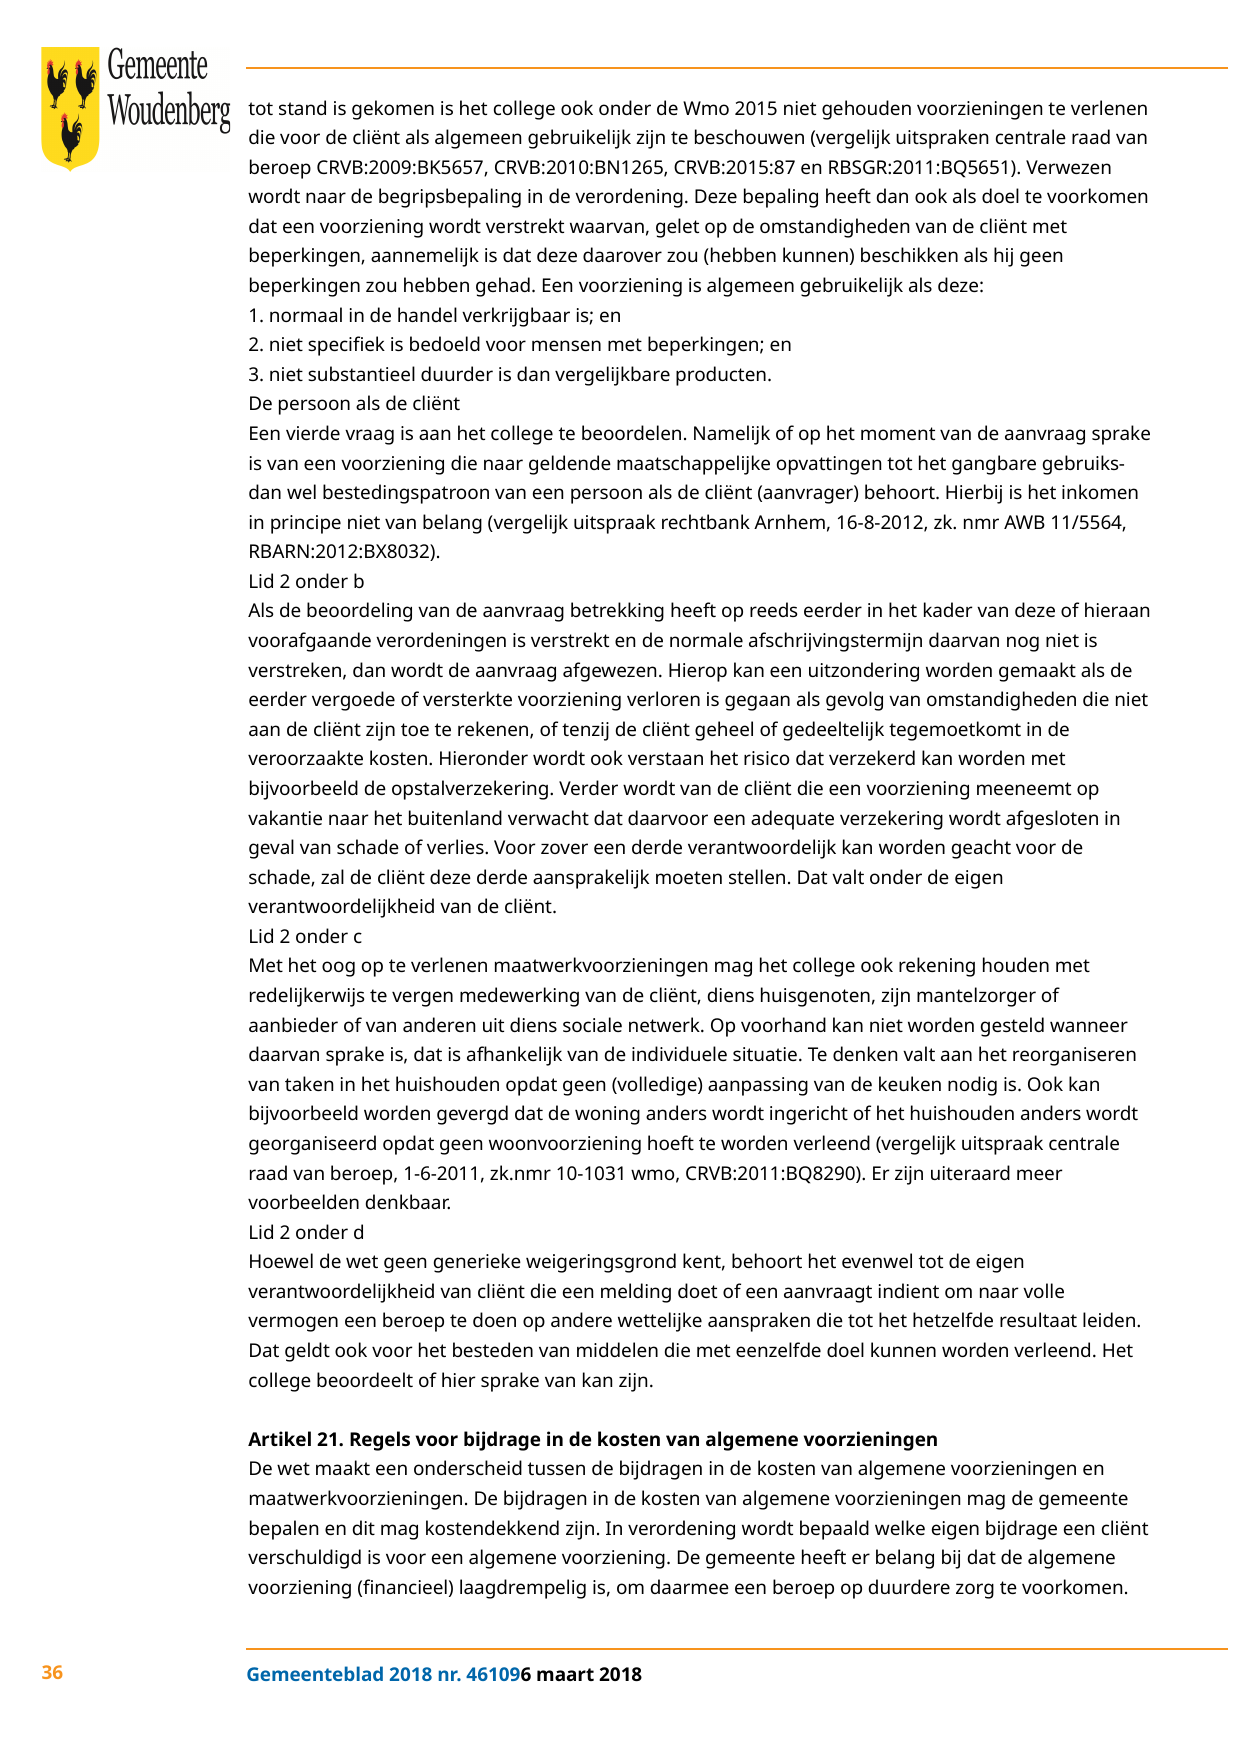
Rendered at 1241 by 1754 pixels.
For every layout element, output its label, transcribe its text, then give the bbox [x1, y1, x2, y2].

text Lid 2 onder d [248, 1219, 1152, 1245]
text Met het oog op te verlenen maatwerkvoorzieningen mag het college ook rekening houden met redelijkerwijs te vergen medewerking van de cliënt, diens huisgenoten, zijn mantelzorger of aanbieder of van anderen uit diens sociale netwerk. Op voorhand kan niet worden gesteld wanneer daarvan sprake is, dat is afhankelijk van de individuele situatie. Te denken valt aan het reorganiseren van taken in het huishouden opdat geen (volledige) aanpassing van de keuken nodig is. Ook kan bijvoorbeeld worden gevergd dat de woning anders wordt ingericht of het huishouden anders wordt georganiseerd opdat geen woonvoorziening hoeft te worden verleend (vergelijk uitspraak centrale raad van beroep, 1-6-2011, zk.nmr 10-1031 wmo, CRVB:2011:BQ8290). Er zijn uiteraard meer voorbeelden denkbaar. [248, 953, 1152, 1215]
text 3. niet substantieel duurder is dan vergelijkbare producten. [248, 361, 1152, 387]
text Een vierde vraag is aan het college te beoordelen. Namelijk of op het moment van de aanvraag sprake is van een voorziening die naar geldende maatschappelijke opvattingen tot het gangbare gebruiks- dan wel bestedingspatroon van een persoon als de cliënt (aanvrager) behoort. Hierbij is het inkomen in principe niet van belang (vergelijk uitspraak rechtbank Arnhem, 16-8-2012, zk. nmr AWB 11/5564, RBARN:2012:BX8032). [248, 420, 1152, 564]
text tot stand is gekomen is het college ook onder de Wmo 2015 niet gehouden voorzieningen te verlenen die voor de cliënt als algemeen gebruikelijk zijn te beschouwen (vergelijk uitspraken centrale raad van beroep CRVB:2009:BK5657, CRVB:2010:BN1265, CRVB:2015:87 en RBSGR:2011:BQ5651). Verwezen wordt naar de begripsbepaling in de verordening. Deze bepaling heeft dan ook als doel te voorkomen dat een voorziening wordt verstrekt waarvan, gelet op de omstandigheden van de cliënt met beperkingen, aannemelijk is dat deze daarover zou (hebben kunnen) beschikken als hij geen beperkingen zou hebben gehad. Een voorziening is algemeen gebruikelijk als deze: [248, 95, 1152, 298]
text De persoon als de cliënt [248, 391, 1152, 416]
picture [41, 47, 231, 172]
text Artikel 21. Regels voor bijdrage in de kosten van algemene voorzieningen [248, 1426, 1152, 1452]
text Lid 2 onder b [248, 568, 1152, 594]
text 1. normaal in de handel verkrijgbaar is; en [248, 302, 1152, 328]
text Lid 2 onder c [248, 923, 1152, 949]
text Als de beoordeling van de aanvraag betrekking heeft op reeds eerder in het kader van deze of hieraan voorafgaande verordeningen is verstrekt en de normale afschrijvingstermijn daarvan nog niet is verstreken, dan wordt de aanvraag afgewezen. Hierop kan een uitzondering worden gemaakt als de eerder vergoede of versterkte voorziening verloren is gegaan als gevolg van omstandigheden die niet aan de cliënt zijn toe te rekenen, of tenzij de cliënt geheel of gedeeltelijk tegemoetkomt in de veroorzaakte kosten. Hieronder wordt ook verstaan het risico dat verzekerd kan worden met bijvoorbeeld de opstalverzekering. Verder wordt van de cliënt die een voorziening meeneemt op vakantie naar het buitenland verwacht dat daarvoor een adequate verzekering wordt afgesloten in geval van schade of verlies. Voor zover een derde verantwoordelijk kan worden geacht voor de schade, zal de cliënt deze derde aansprakelijk moeten stellen. Dat valt onder de eigen verantwoordelijkheid van de cliënt. [248, 598, 1152, 919]
text De wet maakt een onderscheid tussen de bijdragen in de kosten van algemene voorzieningen en maatwerkvoorzieningen. De bijdragen in de kosten van algemene voorzieningen mag de gemeente bepalen en dit mag kostendekkend zijn. In verordening wordt bepaald welke eigen bijdrage een cliënt verschuldigd is voor een algemene voorziening. De gemeente heeft er belang bij dat de algemene voorziening (financieel) laagdrempelig is, om daarmee een beroep op duurdere zorg te voorkomen. [248, 1456, 1152, 1600]
text Hoewel de wet geen generieke weigeringsgrond kent, behoort het evenwel tot de eigen verantwoordelijkheid van cliënt die een melding doet of een aanvraagt indient om naar volle vermogen een beroep te doen op andere wettelijke aanspraken die tot het hetzelfde resultaat leiden. Dat geldt ook voor het besteden van middelen die met eenzelfde doel kunnen worden verleend. Het college beoordeelt of hier sprake van kan zijn. [248, 1248, 1152, 1393]
text 2. niet specifiek is bedoeld voor mensen met beperkingen; en [248, 331, 1152, 357]
